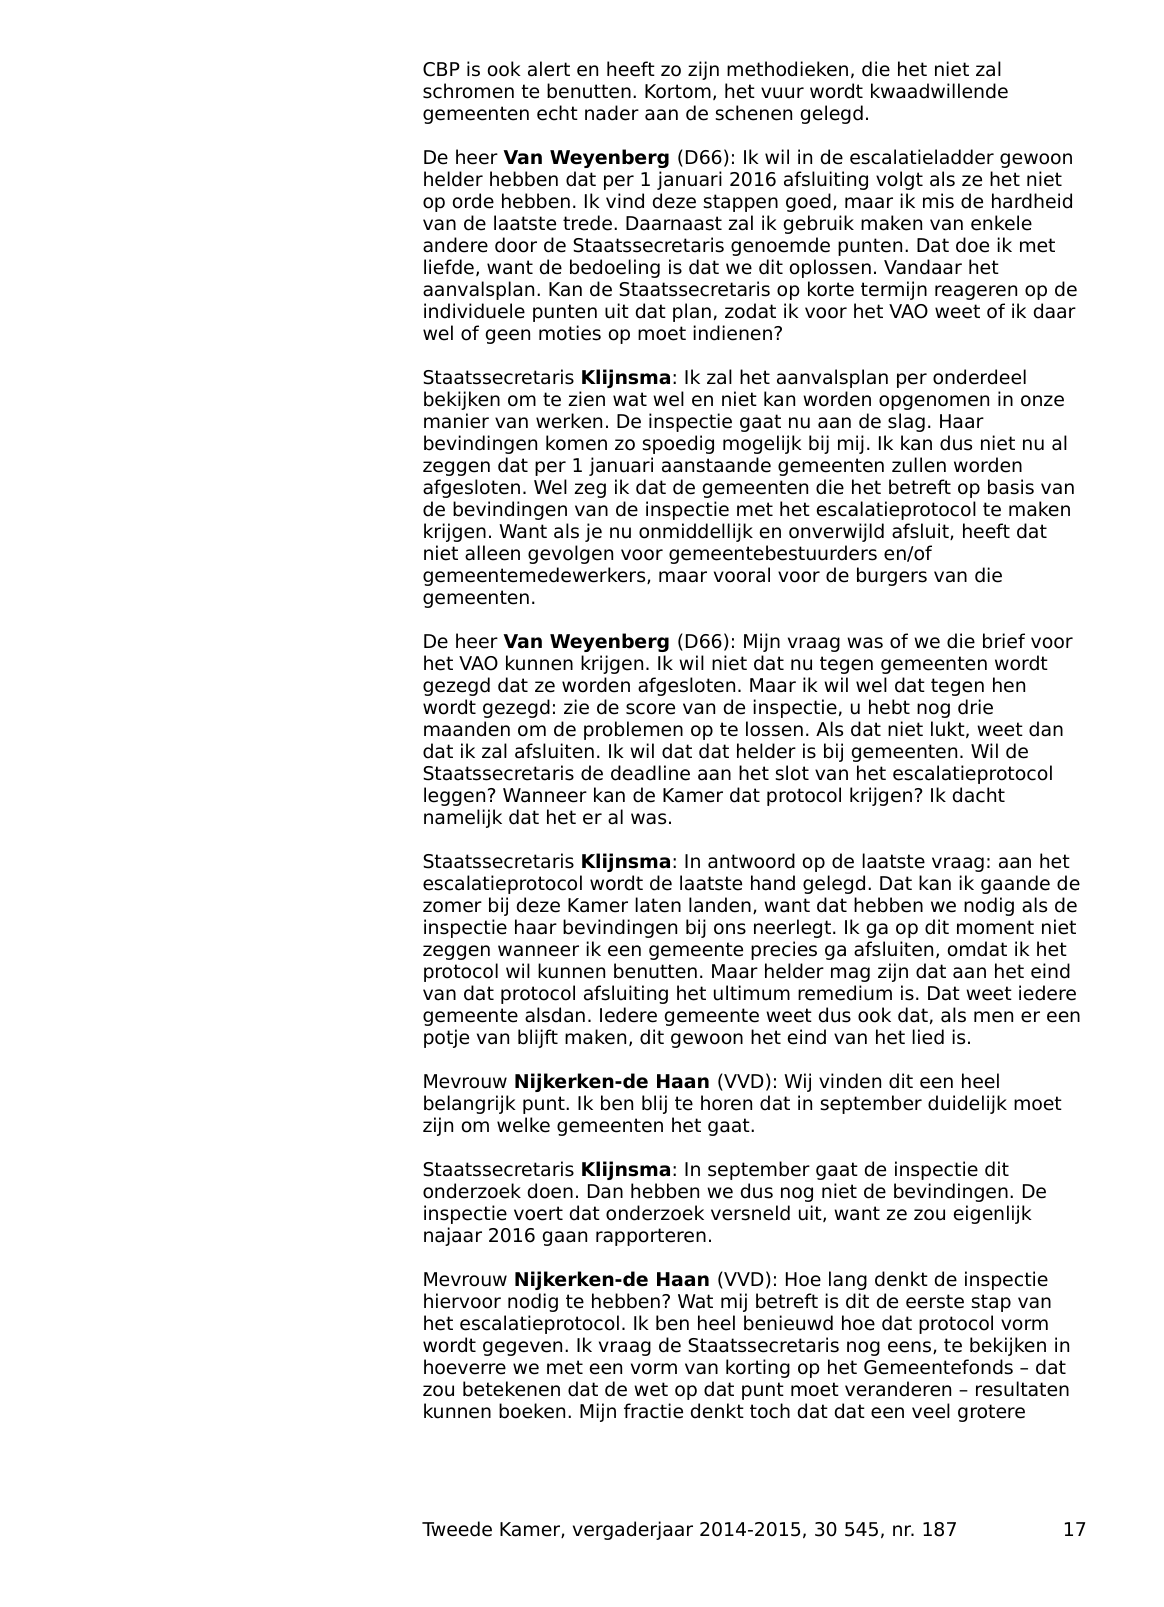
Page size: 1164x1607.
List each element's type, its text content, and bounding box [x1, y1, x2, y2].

text Staatssecretaris Klijnsma: In antwoord op de laatste vraag: aan het escalatieprotocol wordt de laatste hand gelegd. Dat kan ik gaande de zomer bij deze Kamer laten landen, want dat hebben we nodig als de inspectie haar bevindingen bij ons neerlegt. Ik ga op dit moment niet zeggen wanneer ik een gemeente precies ga afsluiten, omdat ik het protocol wil kunnen benutten. Maar helder mag zijn dat aan het eind van dat protocol afsluiting het ultimum remedium is. Dat weet iedere gemeente alsdan. Iedere gemeente weet dus ook dat, als men er een potje van blijft maken, dit gewoon het eind van het lied is. [422, 851, 1087, 1049]
text De heer Van Weyenberg (D66): Mijn vraag was of we die brief voor het VAO kunnen krijgen. Ik wil niet dat nu tegen gemeenten wordt gezegd dat ze worden afgesloten. Maar ik wil wel dat tegen hen wordt gezegd: zie de score van de inspectie, u hebt nog drie maanden om de problemen op te lossen. Als dat niet lukt, weet dan dat ik zal afsluiten. Ik wil dat dat helder is bij gemeenten. Wil de Staatssecretaris de deadline aan het slot van het escalatieprotocol leggen? Wanneer kan de Kamer dat protocol krijgen? Ik dacht namelijk dat het er al was. [422, 631, 1087, 829]
text CBP is ook alert en heeft zo zijn methodieken, die het niet zal schromen te benutten. Kortom, het vuur wordt kwaadwillende gemeenten echt nader aan de schenen gelegd. [422, 59, 1087, 125]
text Mevrouw Nijkerken-de Haan (VVD): Hoe lang denkt de inspectie hiervoor nodig te hebben? Wat mij betreft is dit de eerste stap van het escalatieprotocol. Ik ben heel benieuwd hoe dat protocol vorm wordt gegeven. Ik vraag de Staatssecretaris nog eens, te bekijken in hoeverre we met een vorm van korting op het Gemeentefonds – dat zou betekenen dat de wet op dat punt moet veranderen – resultaten kunnen boeken. Mijn fractie denkt toch dat dat een veel grotere [422, 1269, 1087, 1423]
text Mevrouw Nijkerken-de Haan (VVD): Wij vinden dit een heel belangrijk punt. Ik ben blij te horen dat in september duidelijk moet zijn om welke gemeenten het gaat. [422, 1071, 1087, 1137]
text Staatssecretaris Klijnsma: In september gaat de inspectie dit onderzoek doen. Dan hebben we dus nog niet de bevindingen. De inspectie voert dat onderzoek versneld uit, want ze zou eigenlijk najaar 2016 gaan rapporteren. [422, 1159, 1087, 1247]
text De heer Van Weyenberg (D66): Ik wil in de escalatieladder gewoon helder hebben dat per 1 januari 2016 afsluiting volgt als ze het niet op orde hebben. Ik vind deze stappen goed, maar ik mis de hardheid van de laatste trede. Daarnaast zal ik gebruik maken van enkele andere door de Staatssecretaris genoemde punten. Dat doe ik met liefde, want de bedoeling is dat we dit oplossen. Vandaar het aanvalsplan. Kan de Staatssecretaris op korte termijn reageren op de individuele punten uit dat plan, zodat ik voor het VAO weet of ik daar wel of geen moties op moet indienen? [422, 147, 1087, 345]
text Staatssecretaris Klijnsma: Ik zal het aanvalsplan per onderdeel bekijken om te zien wat wel en niet kan worden opgenomen in onze manier van werken. De inspectie gaat nu aan de slag. Haar bevindingen komen zo spoedig mogelijk bij mij. Ik kan dus niet nu al zeggen dat per 1 januari aanstaande gemeenten zullen worden afgesloten. Wel zeg ik dat de gemeenten die het betreft op basis van de bevindingen van de inspectie met het escalatieprotocol te maken krijgen. Want als je nu onmiddellijk en onverwijld afsluit, heeft dat niet alleen gevolgen voor gemeentebestuurders en/of gemeentemedewerkers, maar vooral voor de burgers van die gemeenten. [422, 367, 1087, 609]
